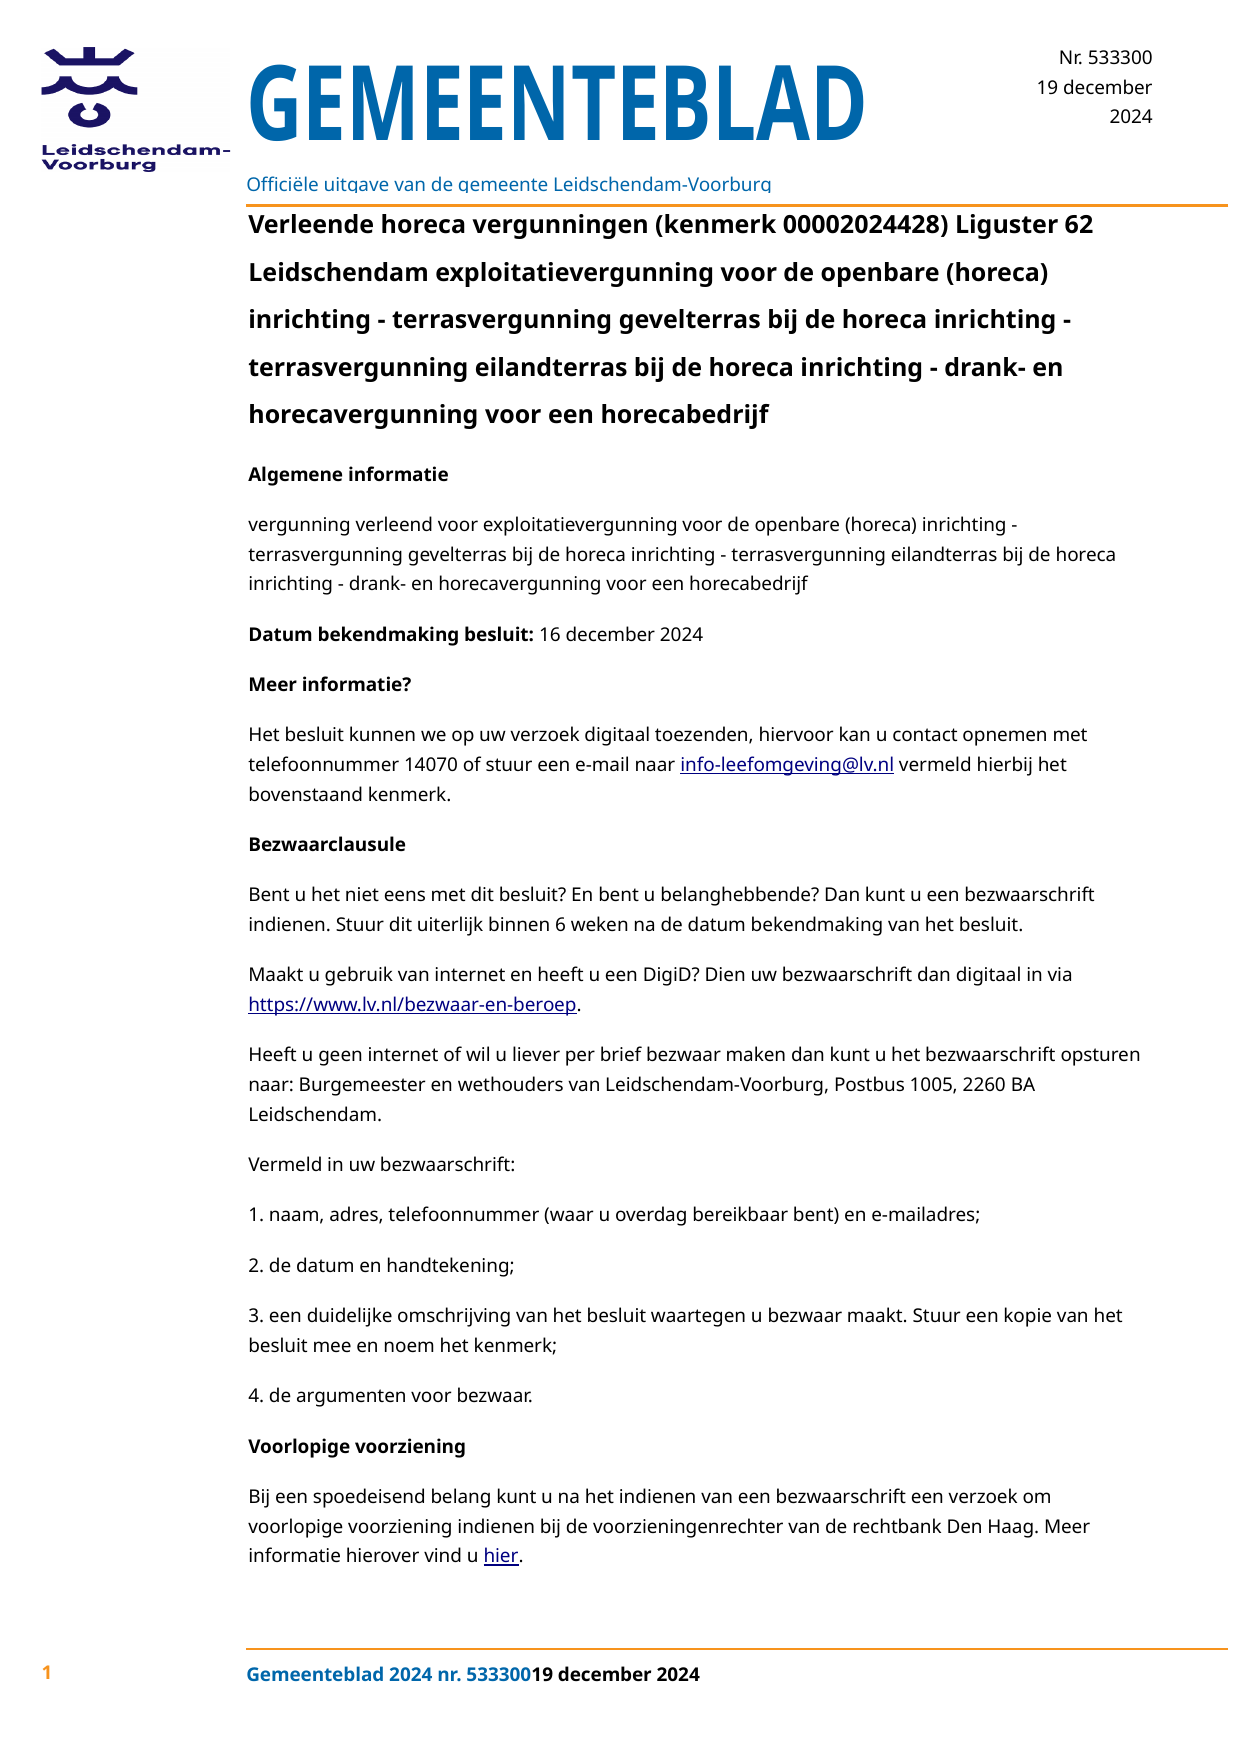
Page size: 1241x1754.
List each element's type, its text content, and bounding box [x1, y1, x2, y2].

text Voorlopige voorziening [248, 1433, 1152, 1458]
text Vermeld in uw bezwaarschrift: [248, 1151, 1152, 1177]
text 1. naam, adres, telefoonnummer (waar u overdag bereikbaar bent) en e-mailadres; [248, 1202, 1152, 1227]
text Meer informatie? [248, 671, 1152, 697]
picture [41, 47, 231, 172]
text 2. de datum en handtekening; [248, 1252, 1152, 1278]
text 3. een duidelijke omschrijving van het besluit waartegen u bezwaar maakt. Stuur een kopie van het besluit mee en noem het kenmerk; [248, 1302, 1152, 1358]
text Bent u het niet eens met dit besluit? En bent u belanghebbende? Dan kunt u een bezwaarschrift indienen. Stuur dit uiterlijk binnen 6 weken na de datum bekendmaking van het besluit. [248, 882, 1152, 937]
text Bezwaarclausule [248, 831, 1152, 857]
text Datum bekendmaking besluit: 16 december 2024 [248, 621, 1152, 646]
text Het besluit kunnen we op uw verzoek digitaal toezenden, hiervoor kan u contact opnemen met telefoonnummer 14070 of stuur een e-mail naar info-leefomgeving@lv.nl vermeld hierbij het bovenstaand kenmerk. [248, 722, 1152, 806]
text vergunning verleend voor exploitatievergunning voor de openbare (horeca) inrichting - terrasvergunning gevelterras bij de horeca inrichting - terrasvergunning eilandterras bij de horeca inrichting - drank- en horecavergunning voor een horecabedrijf [248, 511, 1152, 596]
text Verleende horeca vergunningen (kenmerk 00002024428) Liguster 62 Leidschendam exploitatievergunning voor de openbare (horeca) inrichting - terrasvergunning gevelterras bij de horeca inrichting - terrasvergunning eilandterras bij de horeca inrichting - drank- en horecavergunning voor een horecabedrijf [248, 207, 1152, 431]
text 4. de argumenten voor bezwaar. [248, 1382, 1152, 1408]
text Algemene informatie [248, 461, 1152, 486]
text Heeft u geen internet of wil u liever per brief bezwaar maken dan kunt u het bezwaarschrift opsturen naar: Burgemeester en wethouders van Leidschendam-Voorburg, Postbus 1005, 2260 BA Leidschendam. [248, 1042, 1152, 1126]
text Maakt u gebruik van internet en heeft u een DigiD? Dien uw bezwaarschrift dan digitaal in via https://www.lv.nl/bezwaar-en-beroep. [248, 962, 1152, 1017]
text Bij een spoedeisend belang kunt u na het indienen van een bezwaarschrift een verzoek om voorlopige voorziening indienen bij de voorzieningenrechter van de rechtbank Den Haag. Meer informatie hierover vind u hier. [248, 1483, 1152, 1568]
